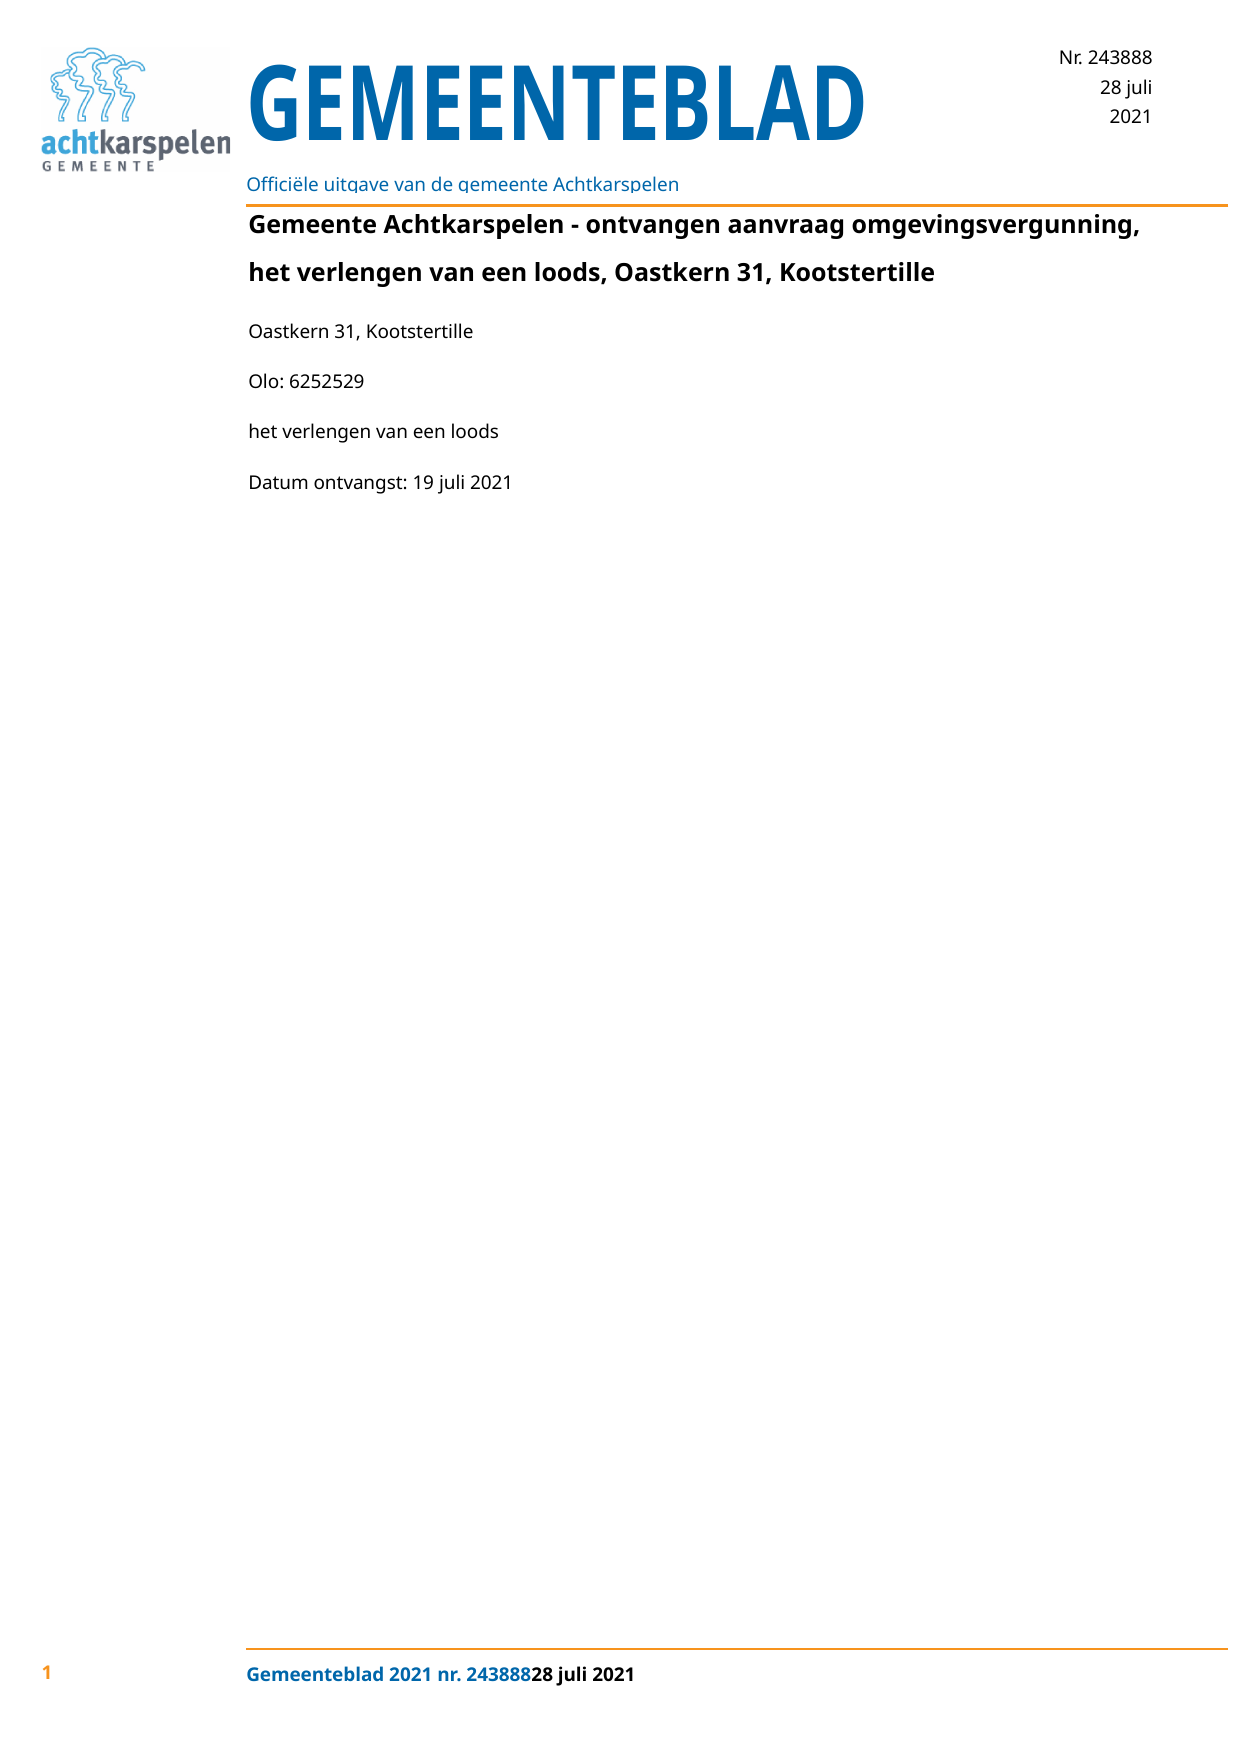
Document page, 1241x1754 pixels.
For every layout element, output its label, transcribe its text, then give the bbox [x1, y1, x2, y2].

text Olo: 6252529 [248, 368, 1152, 394]
text Gemeente Achtkarspelen - ontvangen aanvraag omgevingsvergunning, het verlengen van een loods, Oastkern 31, Kootstertille [248, 207, 1152, 288]
picture [41, 47, 231, 172]
text het verlengen van een loods [248, 419, 1152, 444]
text Oastkern 31, Kootstertille [248, 318, 1152, 344]
text Datum ontvangst: 19 juli 2021 [248, 469, 1152, 495]
